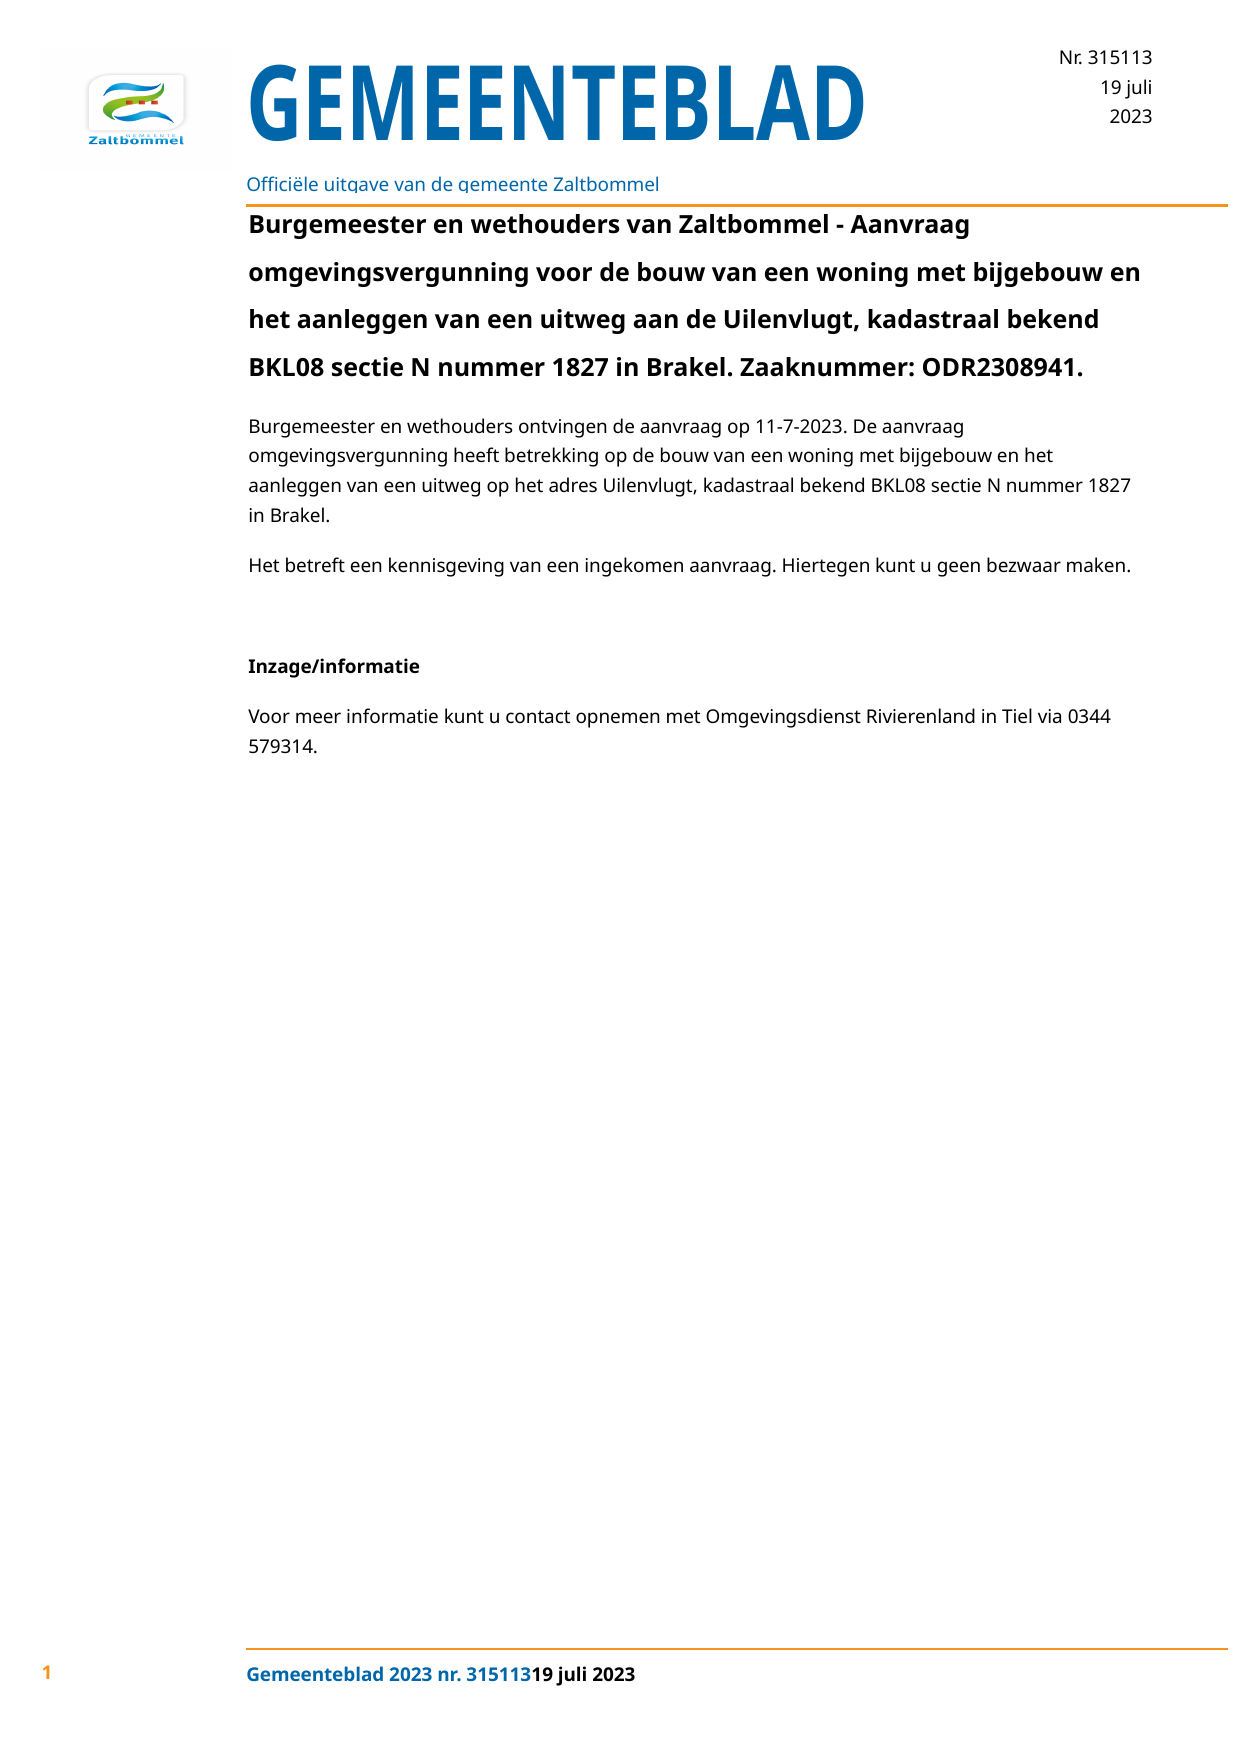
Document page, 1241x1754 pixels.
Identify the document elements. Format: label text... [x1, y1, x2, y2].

text Burgemeester en wethouders van Zaltbommel - Aanvraag omgevingsvergunning voor de bouw van een woning met bijgebouw en het aanleggen van een uitweg aan de Uilenvlugt, kadastraal bekend BKL08 sectie N nummer 1827 in Brakel. Zaaknummer: ODR2308941. [248, 207, 1152, 384]
text Het betreft een kennisgeving van een ingekomen aanvraag. Hiertegen kunt u geen bezwaar maken. [248, 552, 1152, 578]
picture [41, 47, 231, 172]
text Inzage/informatie [248, 653, 1152, 679]
text Burgemeester en wethouders ontvingen de aanvraag op 11-7-2023. De aanvraag omgevingsvergunning heeft betrekking op de bouw van een woning met bijgebouw en het aanleggen van een uitweg op het adres Uilenvlugt, kadastraal bekend BKL08 sectie N nummer 1827 in Brakel. [248, 413, 1152, 528]
text Voor meer informatie kunt u contact opnemen met Omgevingsdienst Rivierenland in Tiel via 0344 579314. [248, 703, 1152, 759]
